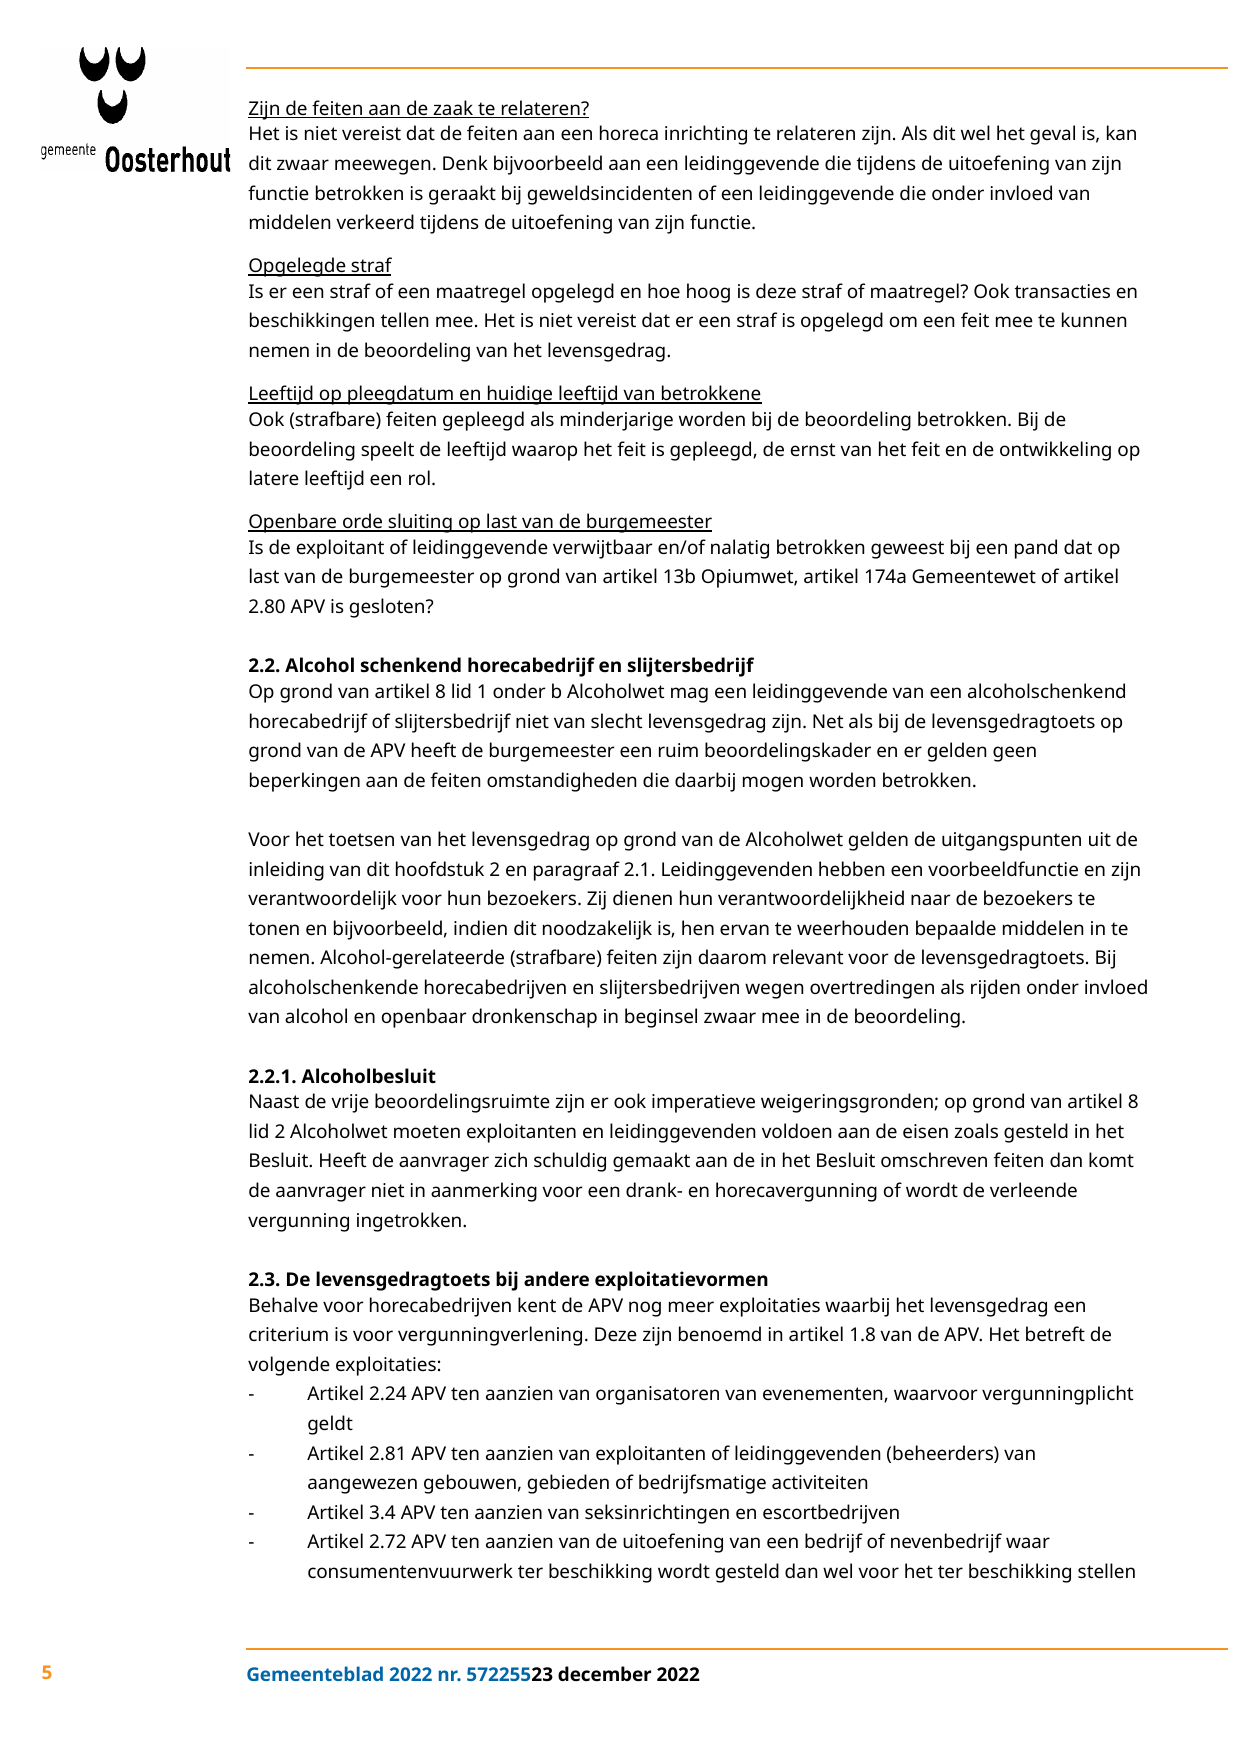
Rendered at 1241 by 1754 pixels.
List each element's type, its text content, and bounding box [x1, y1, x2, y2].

list Artikel 2.81 APV ten aanzien van exploitanten of leidinggevenden (beheerders) van aangewezen gebouwen, gebieden of bedrijfsmatige activiteiten [248, 1440, 1152, 1495]
text Zijn de feiten aan de zaak te relateren? [248, 95, 1152, 121]
text 2.2.1. Alcoholbesluit [248, 1063, 1152, 1088]
text Leeftijd op pleegdatum en huidige leeftijd van betrokkene [248, 380, 1152, 406]
text Ook (strafbare) feiten gepleegd als minderjarige worden bij de beoordeling betrokken. Bij de beoordeling speelt de leeftijd waarop het feit is gepleegd, de ernst van het feit en de ontwikkeling op latere leeftijd een rol. [248, 406, 1152, 491]
list Artikel 3.4 APV ten aanzien van seksinrichtingen en escortbedrijven [248, 1499, 1152, 1524]
text Is de exploitant of leidinggevende verwijtbaar en/of nalatig betrokken geweest bij een pand dat op last van de burgemeester op grond van artikel 13b Opiumwet, artikel 174a Gemeentewet of artikel 2.80 APV is gesloten? [248, 534, 1152, 619]
text Naast de vrije beoordelingsruimte zijn er ook imperatieve weigeringsgronden; op grond van artikel 8 lid 2 Alcoholwet moeten exploitanten en leidinggevenden voldoen aan de eisen zoals gesteld in het Besluit. Heeft de aanvrager zich schuldig gemaakt aan de in het Besluit omschreven feiten dan komt de aanvrager niet in aanmerking voor een drank- en horecavergunning of wordt de verleende vergunning ingetrokken. [248, 1088, 1152, 1233]
text Behalve voor horecabedrijven kent de APV nog meer exploitaties waarbij het levensgedrag een criterium is voor vergunningverlening. Deze zijn benoemd in artikel 1.8 van de APV. Het betreft de volgende exploitaties: [248, 1292, 1152, 1377]
list Artikel 2.72 APV ten aanzien van de uitoefening van een bedrijf of nevenbedrijf waar consumentenvuurwerk ter beschikking wordt gesteld dan wel voor het ter beschikking stellen [248, 1528, 1152, 1584]
text Openbare orde sluiting op last van de burgemeester [248, 508, 1152, 534]
text Opgelegde straf [248, 252, 1152, 278]
picture [41, 47, 231, 172]
text 2.2. Alcohol schenkend horecabedrijf en slijtersbedrijf [248, 652, 1152, 678]
text 2.3. De levensgedragtoets bij andere exploitatievormen [248, 1266, 1152, 1292]
text Op grond van artikel 8 lid 1 onder b Alcoholwet mag een leidinggevende van een alcoholschenkend horecabedrijf of slijtersbedrijf niet van slecht levensgedrag zijn. Net als bij de levensgedragtoets op grond van de APV heeft de burgemeester een ruim beoordelingskader en er gelden geen beperkingen aan de feiten omstandigheden die daarbij mogen worden betrokken. [248, 678, 1152, 793]
text Is er een straf of een maatregel opgelegd en hoe hoog is deze straf of maatregel? Ook transacties en beschikkingen tellen mee. Het is niet vereist dat er een straf is opgelegd om een feit mee te kunnen nemen in de beoordeling van het levensgedrag. [248, 278, 1152, 363]
text Voor het toetsen van het levensgedrag op grond van de Alcoholwet gelden de uitgangspunten uit de inleiding van dit hoofdstuk 2 en paragraaf 2.1. Leidinggevenden hebben een voorbeeldfunctie en zijn verantwoordelijk voor hun bezoekers. Zij dienen hun verantwoordelijkheid naar de bezoekers te tonen en bijvoorbeeld, indien dit noodzakelijk is, hen ervan te weerhouden bepaalde middelen in te nemen. Alcohol-gerelateerde (strafbare) feiten zijn daarom relevant voor de levensgedragtoets. Bij alcoholschenkende horecabedrijven en slijtersbedrijven wegen overtredingen als rijden onder invloed van alcohol en openbaar dronkenschap in beginsel zwaar mee in de beoordeling. [248, 826, 1152, 1029]
list Artikel 2.24 APV ten aanzien van organisatoren van evenementen, waarvoor vergunningplicht geldt [248, 1381, 1152, 1436]
text Het is niet vereist dat de feiten aan een horeca inrichting te relateren zijn. Als dit wel het geval is, kan dit zwaar meewegen. Denk bijvoorbeeld aan een leidinggevende die tijdens de uitoefening van zijn functie betrokken is geraakt bij geweldsincidenten of een leidinggevende die onder invloed van middelen verkeerd tijdens de uitoefening van zijn functie. [248, 121, 1152, 235]
